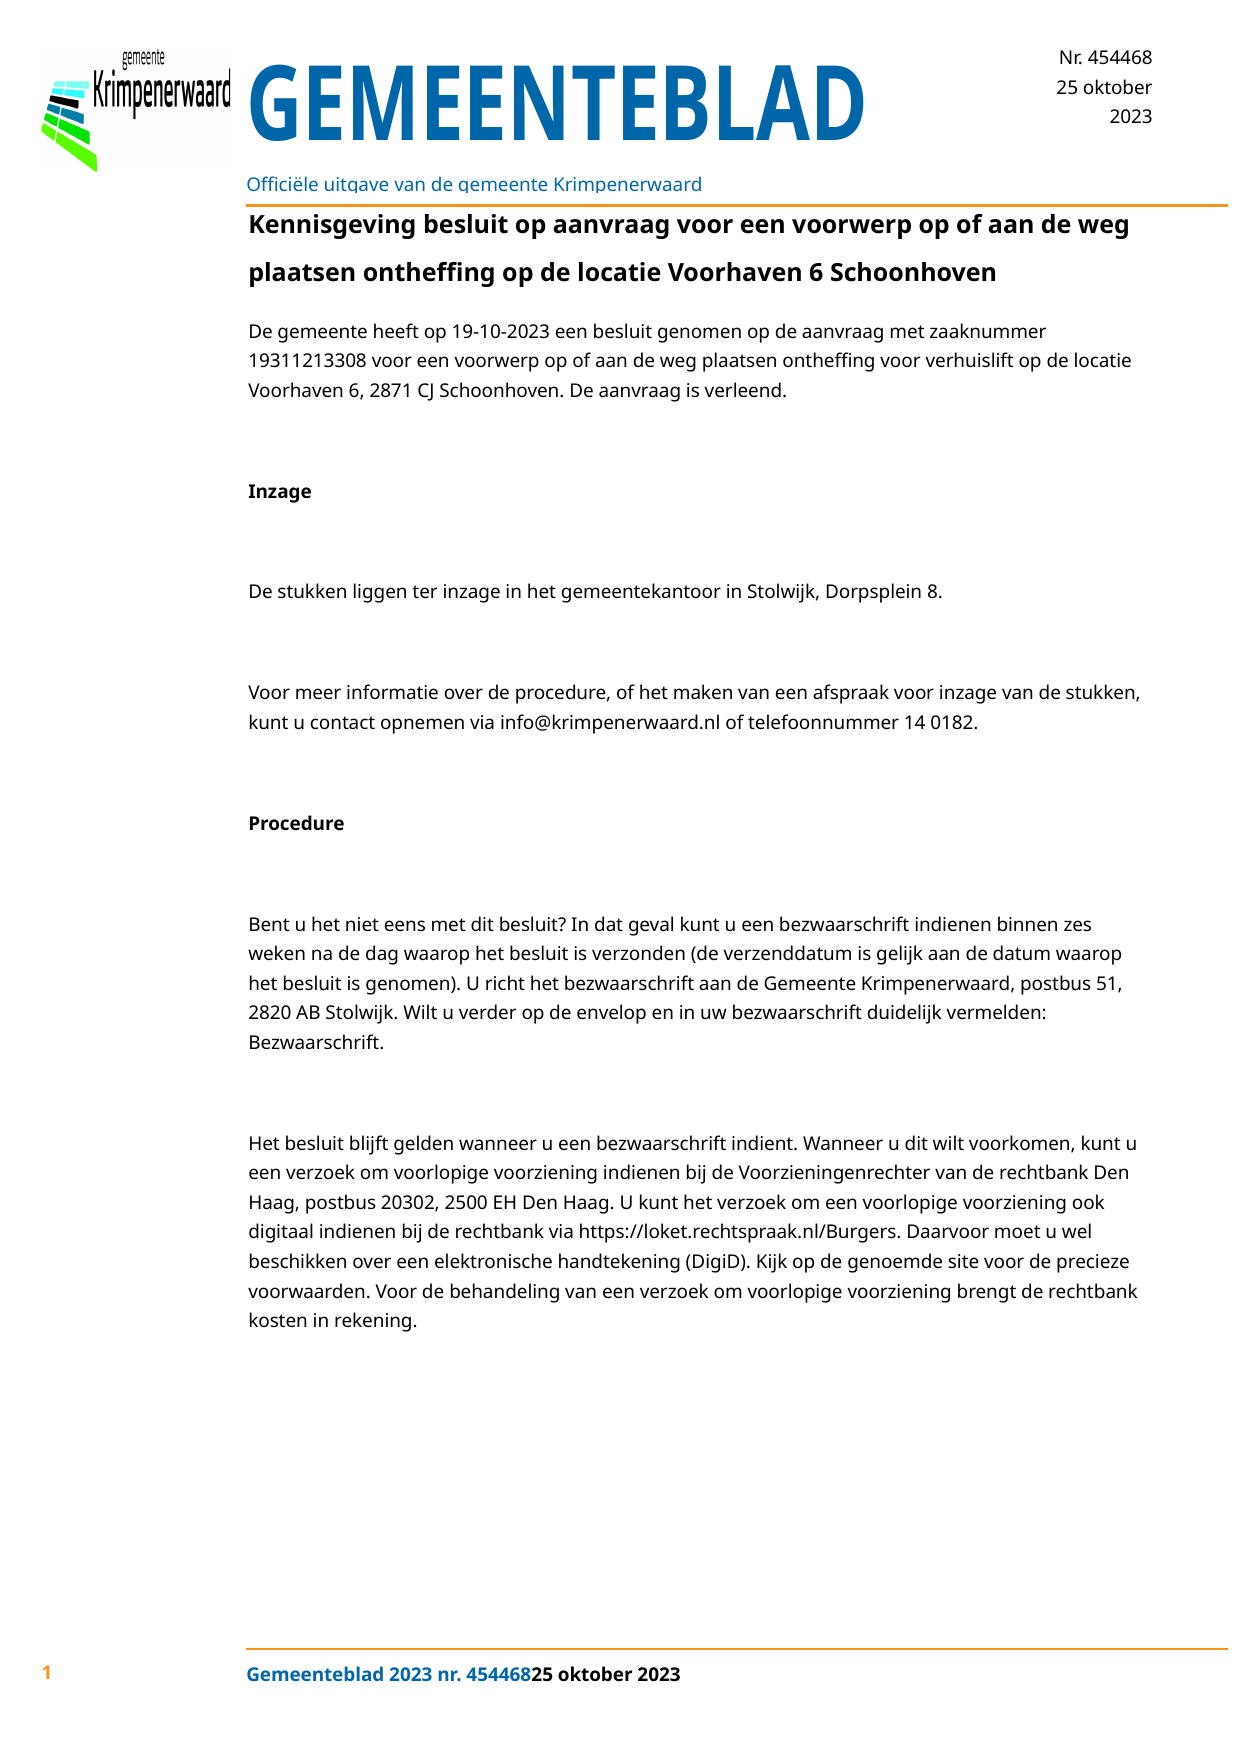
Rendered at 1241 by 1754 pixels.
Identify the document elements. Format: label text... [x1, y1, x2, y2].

text De stukken liggen ter inzage in het gemeentekantoor in Stolwijk, Dorpsplein 8. [248, 579, 1152, 604]
text Voor meer informatie over de procedure, of het maken van een afspraak voor inzage van de stukken, kunt u contact opnemen via info@krimpenerwaard.nl of telefoonnummer 14 0182. [248, 679, 1152, 735]
text Procedure [248, 810, 1152, 836]
text Kennisgeving besluit op aanvraag voor een voorwerp op of aan de weg plaatsen ontheffing op de locatie Voorhaven 6 Schoonhoven [248, 207, 1152, 288]
text Bent u het niet eens met dit besluit? In dat geval kunt u een bezwaarschrift indienen binnen zes weken na de dag waarop het besluit is verzonden (de verzenddatum is gelijk aan de datum waarop het besluit is genomen). U richt het bezwaarschrift aan de Gemeente Krimpenerwaard, postbus 51, 2820 AB Stolwijk. Wilt u verder op de envelop en in uw bezwaarschrift duidelijk vermelden: Bezwaarschrift. [248, 911, 1152, 1055]
text Het besluit blijft gelden wanneer u een bezwaarschrift indient. Wanneer u dit wilt voorkomen, kunt u een verzoek om voorlopige voorziening indienen bij de Voorzieningenrechter van de rechtbank Den Haag, postbus 20302, 2500 EH Den Haag. U kunt het verzoek om een voorlopige voorziening ook digitaal indienen bij de rechtbank via https://loket.rechtspraak.nl/Burgers. Daarvoor moet u wel beschikken over een elektronische handtekening (DigiD). Kijk op de genoemde site voor de precieze voorwaarden. Voor de behandeling van een verzoek om voorlopige voorziening brengt de rechtbank kosten in rekening. [248, 1130, 1152, 1333]
text De gemeente heeft op 19-10-2023 een besluit genomen op de aanvraag met zaaknummer 19311213308 voor een voorwerp op of aan de weg plaatsen ontheffing voor verhuislift op de locatie Voorhaven 6, 2871 CJ Schoonhoven. De aanvraag is verleend. [248, 318, 1152, 403]
text Inzage [248, 478, 1152, 504]
picture [41, 47, 231, 172]
